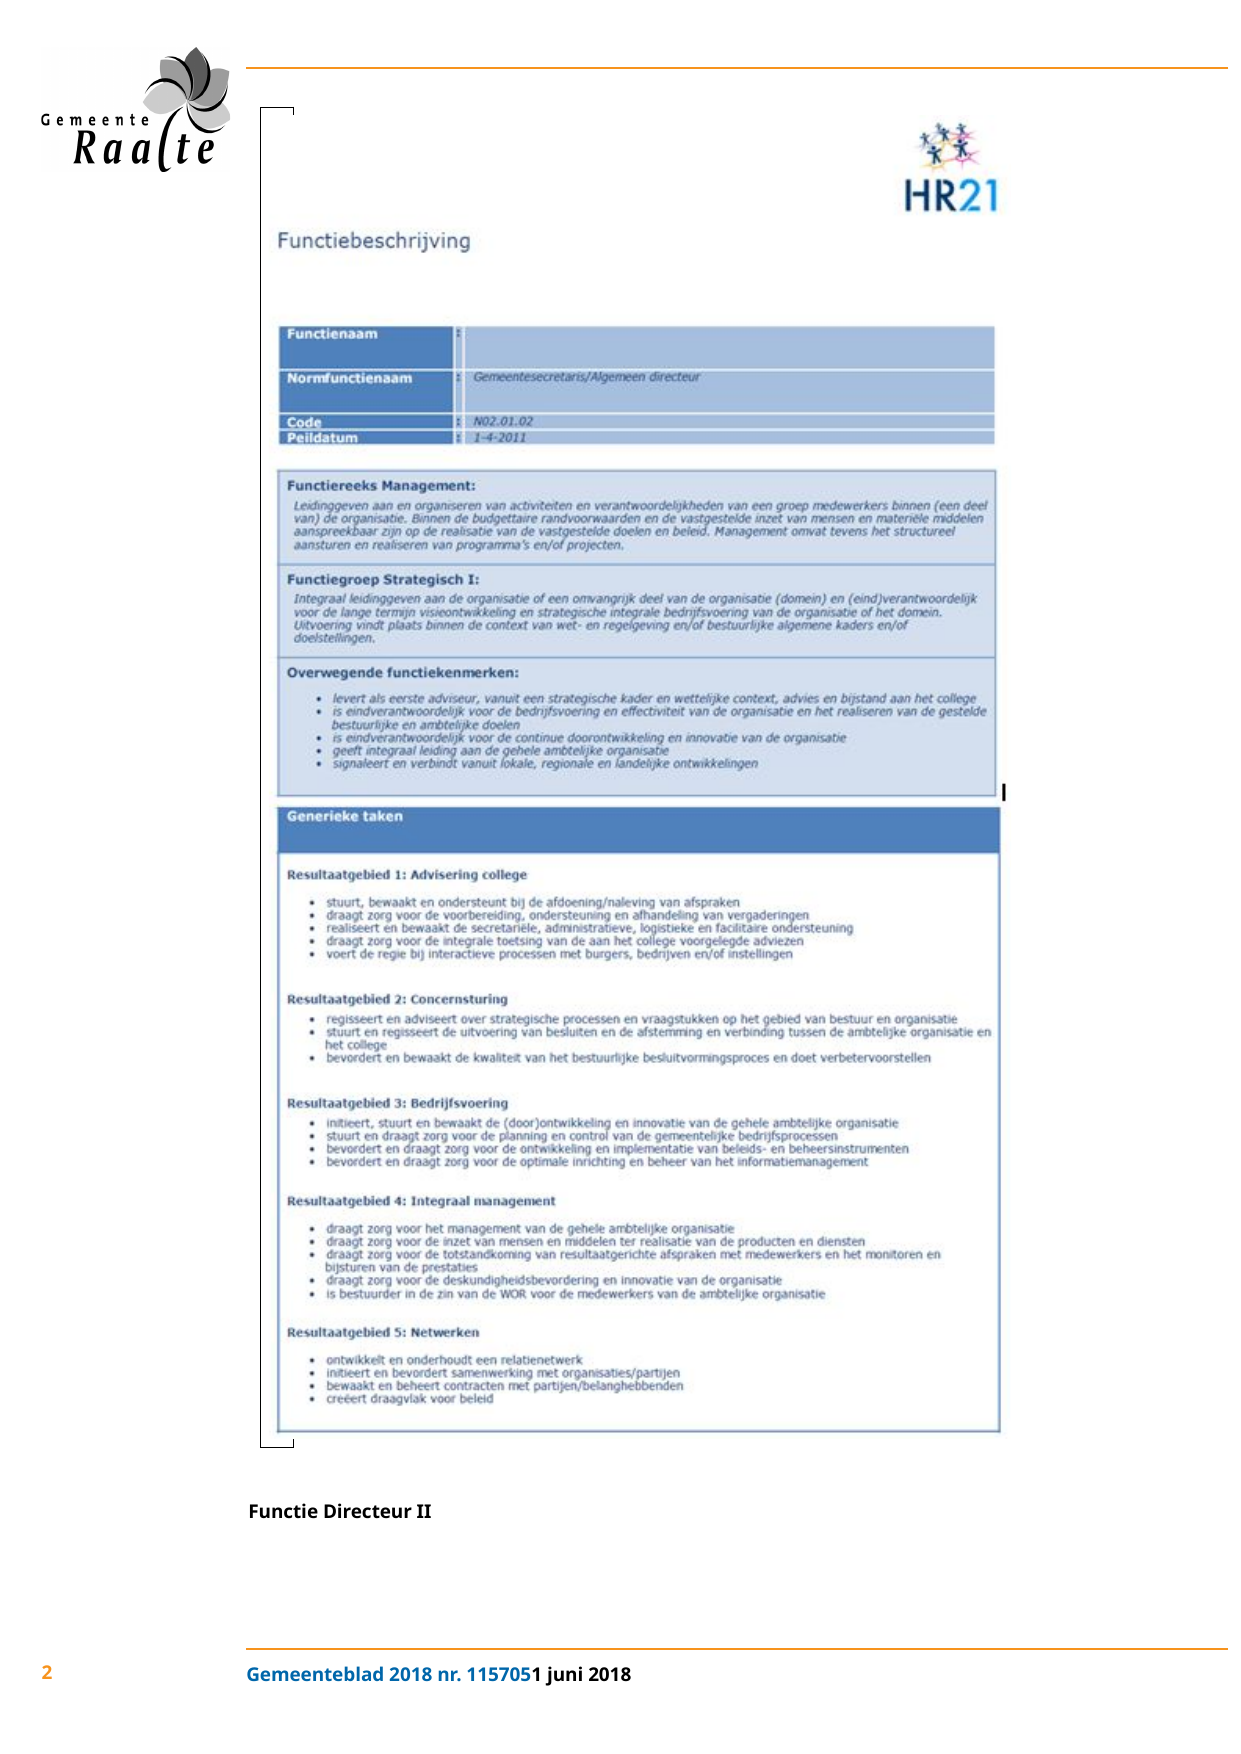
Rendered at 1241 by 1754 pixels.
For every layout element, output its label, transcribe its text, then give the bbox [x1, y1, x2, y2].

picture [268, 115, 1012, 1439]
picture [41, 47, 231, 172]
text Functie Directeur II [248, 1498, 1152, 1524]
